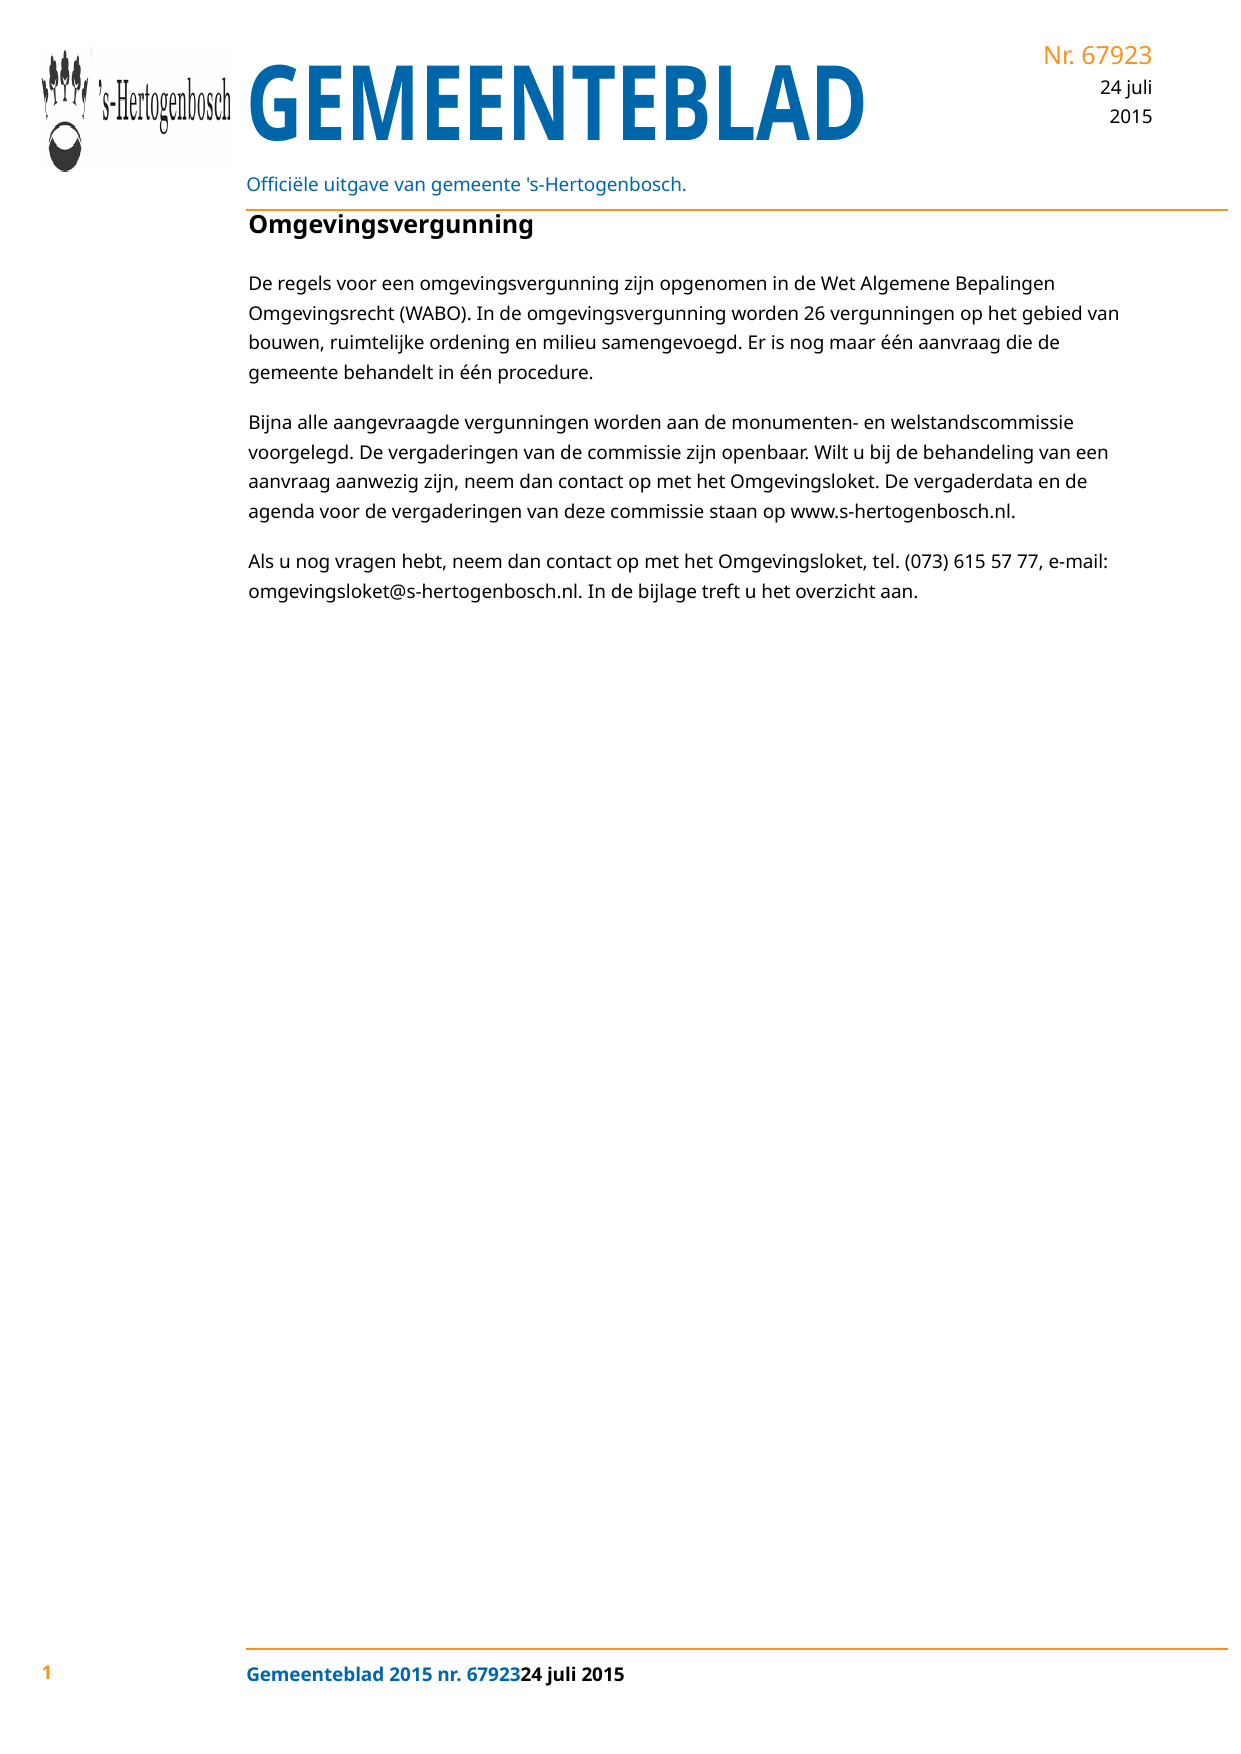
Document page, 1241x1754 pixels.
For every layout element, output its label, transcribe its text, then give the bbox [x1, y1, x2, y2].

picture [41, 47, 231, 172]
text De regels voor een omgevingsvergunning zijn opgenomen in de Wet Algemene Bepalingen Omgevingsrecht (WABO). In de omgevingsvergunning worden 26 vergunningen op het gebied van bouwen, ruimtelijke ordening en milieu samengevoegd. Er is nog maar één aanvraag die de gemeente behandelt in één procedure. [248, 270, 1152, 385]
text Omgevingsvergunning [248, 211, 1152, 241]
text Als u nog vragen hebt, neem dan contact op met het Omgevingsloket, tel. (073) 615 57 77, e-mail: omgevingsloket@s-hertogenbosch.nl. In de bijlage treft u het overzicht aan. [248, 549, 1152, 604]
text Bijna alle aangevraagde vergunningen worden aan de monumenten- en welstandscommissie voorgelegd. De vergaderingen van de commissie zijn openbaar. Wilt u bij de behandeling van een aanvraag aanwezig zijn, neem dan contact op met het Omgevingsloket. De vergaderdata en de agenda voor de vergaderingen van deze commissie staan op www.s-hertogenbosch.nl. [248, 409, 1152, 524]
